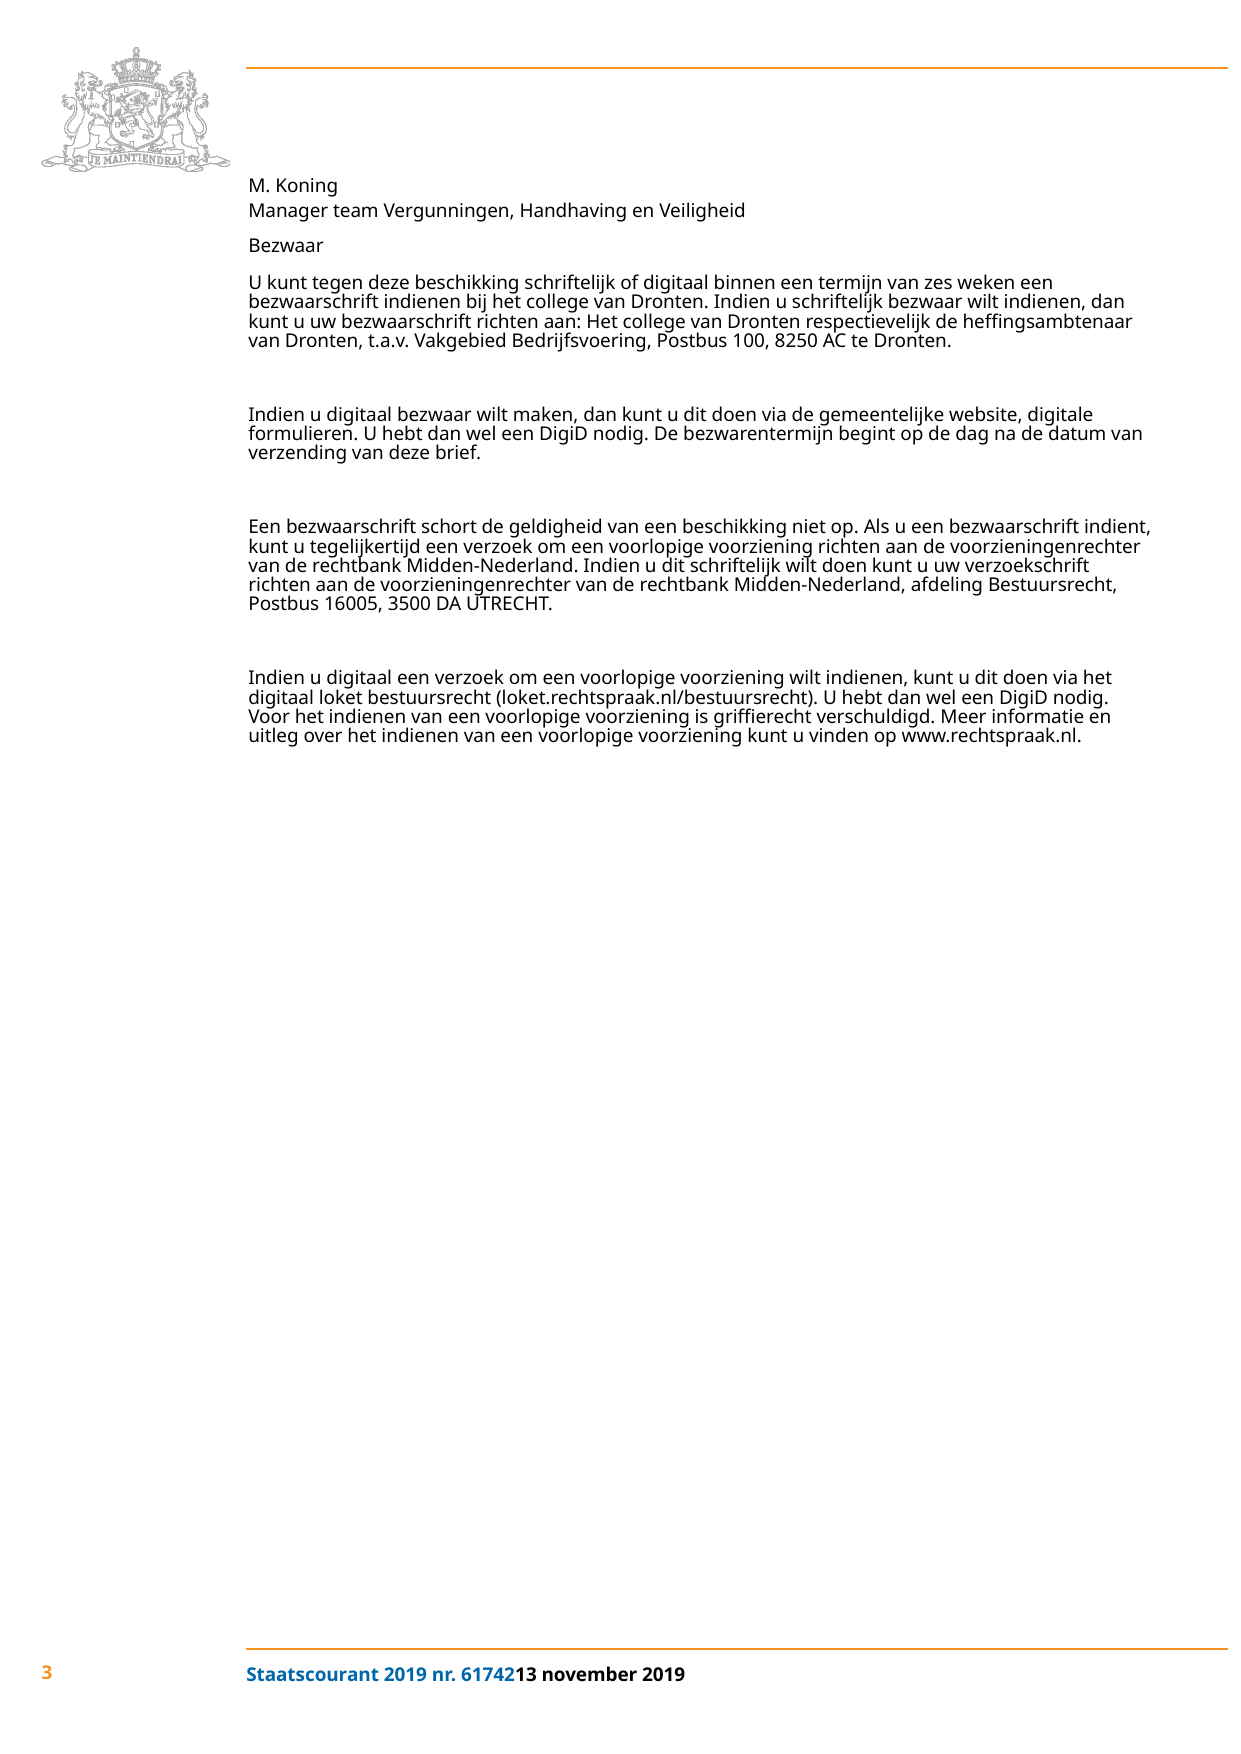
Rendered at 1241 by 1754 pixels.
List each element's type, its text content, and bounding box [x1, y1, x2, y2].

text Indien u digitaal een verzoek om een voorlopige voorziening wilt indienen, kunt u dit doen via het digitaal loket bestuursrecht (loket.rechtspraak.nl/bestuursrecht). U hebt dan wel een DigiD nodig. Voor het indienen van een voorlopige voorziening is griffierecht verschuldigd. Meer informatie en uitleg over het indienen van een voorlopige voorziening kunt u vinden op www.rechtspraak.nl. [248, 669, 1152, 746]
text Een bezwaarschrift schort de geldigheid van een beschikking niet op. Als u een bezwaarschrift indient, kunt u tegelijkertijd een verzoek om een voorlopige voorziening richten aan de voorzieningenrechter van de rechtbank Midden-Nederland. Indien u dit schriftelijk wilt doen kunt u uw verzoekschrift richten aan de voorzieningenrechter van de rechtbank Midden-Nederland, afdeling Bestuursrecht, Postbus 16005, 3500 DA UTRECHT. [248, 518, 1152, 615]
picture [41, 47, 231, 172]
text Bezwaar [248, 237, 1152, 256]
text U kunt tegen deze beschikking schriftelijk of digitaal binnen een termijn van zes weken een bezwaarschrift indienen bij het college van Dronten. Indien u schriftelijk bezwaar wilt indienen, dan kunt u uw bezwaarschrift richten aan: Het college van Dronten respectievelijk de heffingsambtenaar van Dronten, t.a.v. Vakgebied Bedrijfsvoering, Postbus 100, 8250 AC te Dronten. [248, 274, 1152, 351]
text Indien u digitaal bezwaar wilt maken, dan kunt u dit doen via de gemeentelijke website, digitale formulieren. U hebt dan wel een DigiD nodig. De bezwarentermijn begint op de dag na de datum van verzending van deze brief. [248, 406, 1152, 464]
text M. Koning [248, 172, 1152, 198]
text Manager team Vergunningen, Handhaving en Veiligheid [248, 198, 1152, 223]
